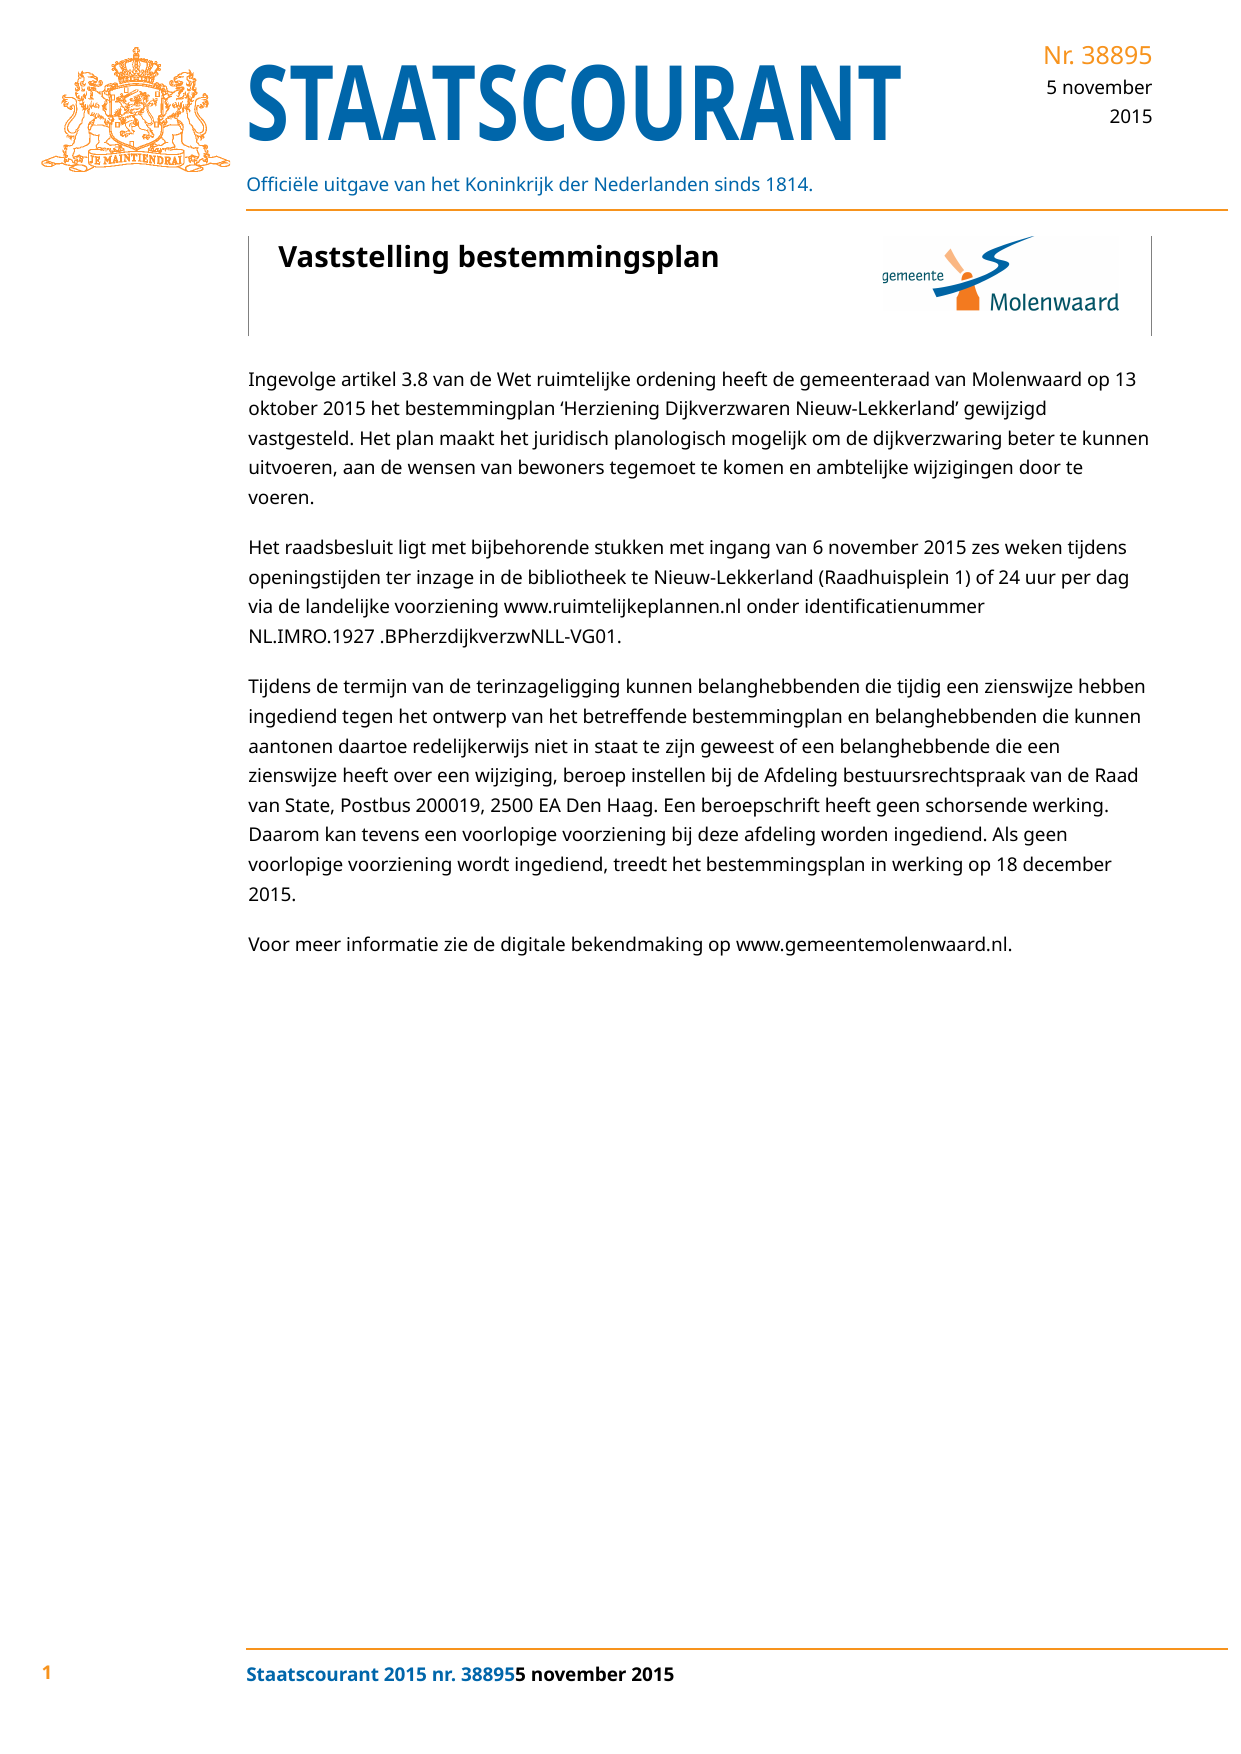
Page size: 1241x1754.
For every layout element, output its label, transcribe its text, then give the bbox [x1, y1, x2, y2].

table_header Vaststelling bestemmingsplan [249, 236, 850, 336]
picture [882, 236, 1119, 311]
text Tijdens de termijn van de terinzageligging kunnen belanghebbenden die tijdig een zienswijze hebben ingediend tegen het ontwerp van het betreffende bestemmingplan en belanghebbenden die kunnen aantonen daartoe redelijkerwijs niet in staat te zijn geweest of een belanghebbende die een zienswijze heeft over een wijziging, beroep instellen bij de Afdeling bestuursrechtspraak van de Raad van State, Postbus 200019, 2500 EA Den Haag. Een beroepschrift heeft geen schorsende werking. Daarom kan tevens een voorlopige voorziening bij deze afdeling worden ingediend. Als geen voorlopige voorziening wordt ingediend, treedt het bestemmingsplan in werking op 18 december 2015. [248, 674, 1152, 907]
picture [41, 47, 231, 172]
text Ingevolge artikel 3.8 van de Wet ruimtelijke ordening heeft de gemeenteraad van Molenwaard op 13 oktober 2015 het bestemmingplan ‘Herziening Dijkverzwaren Nieuw-Lekkerland’ gewijzigd vastgesteld. Het plan maakt het juridisch planologisch mogelijk om de dijkverzwaring beter te kunnen uitvoeren, aan de wensen van bewoners tegemoet te komen en ambtelijke wijzigingen door te voeren. [248, 366, 1152, 510]
table_header [850, 236, 1151, 336]
text Het raadsbesluit ligt met bijbehorende stukken met ingang van 6 november 2015 zes weken tijdens openingstijden ter inzage in de bibliotheek te Nieuw-Lekkerland (Raadhuisplein 1) of 24 uur per dag via de landelijke voorziening www.ruimtelijkeplannen.nl onder identificatienummer NL.IMRO.1927 .BPherzdijkverzwNLL-VG01. [248, 534, 1152, 649]
text Voor meer informatie zie de digitale bekendmaking op www.gemeentemolenwaard.nl. [248, 931, 1152, 957]
